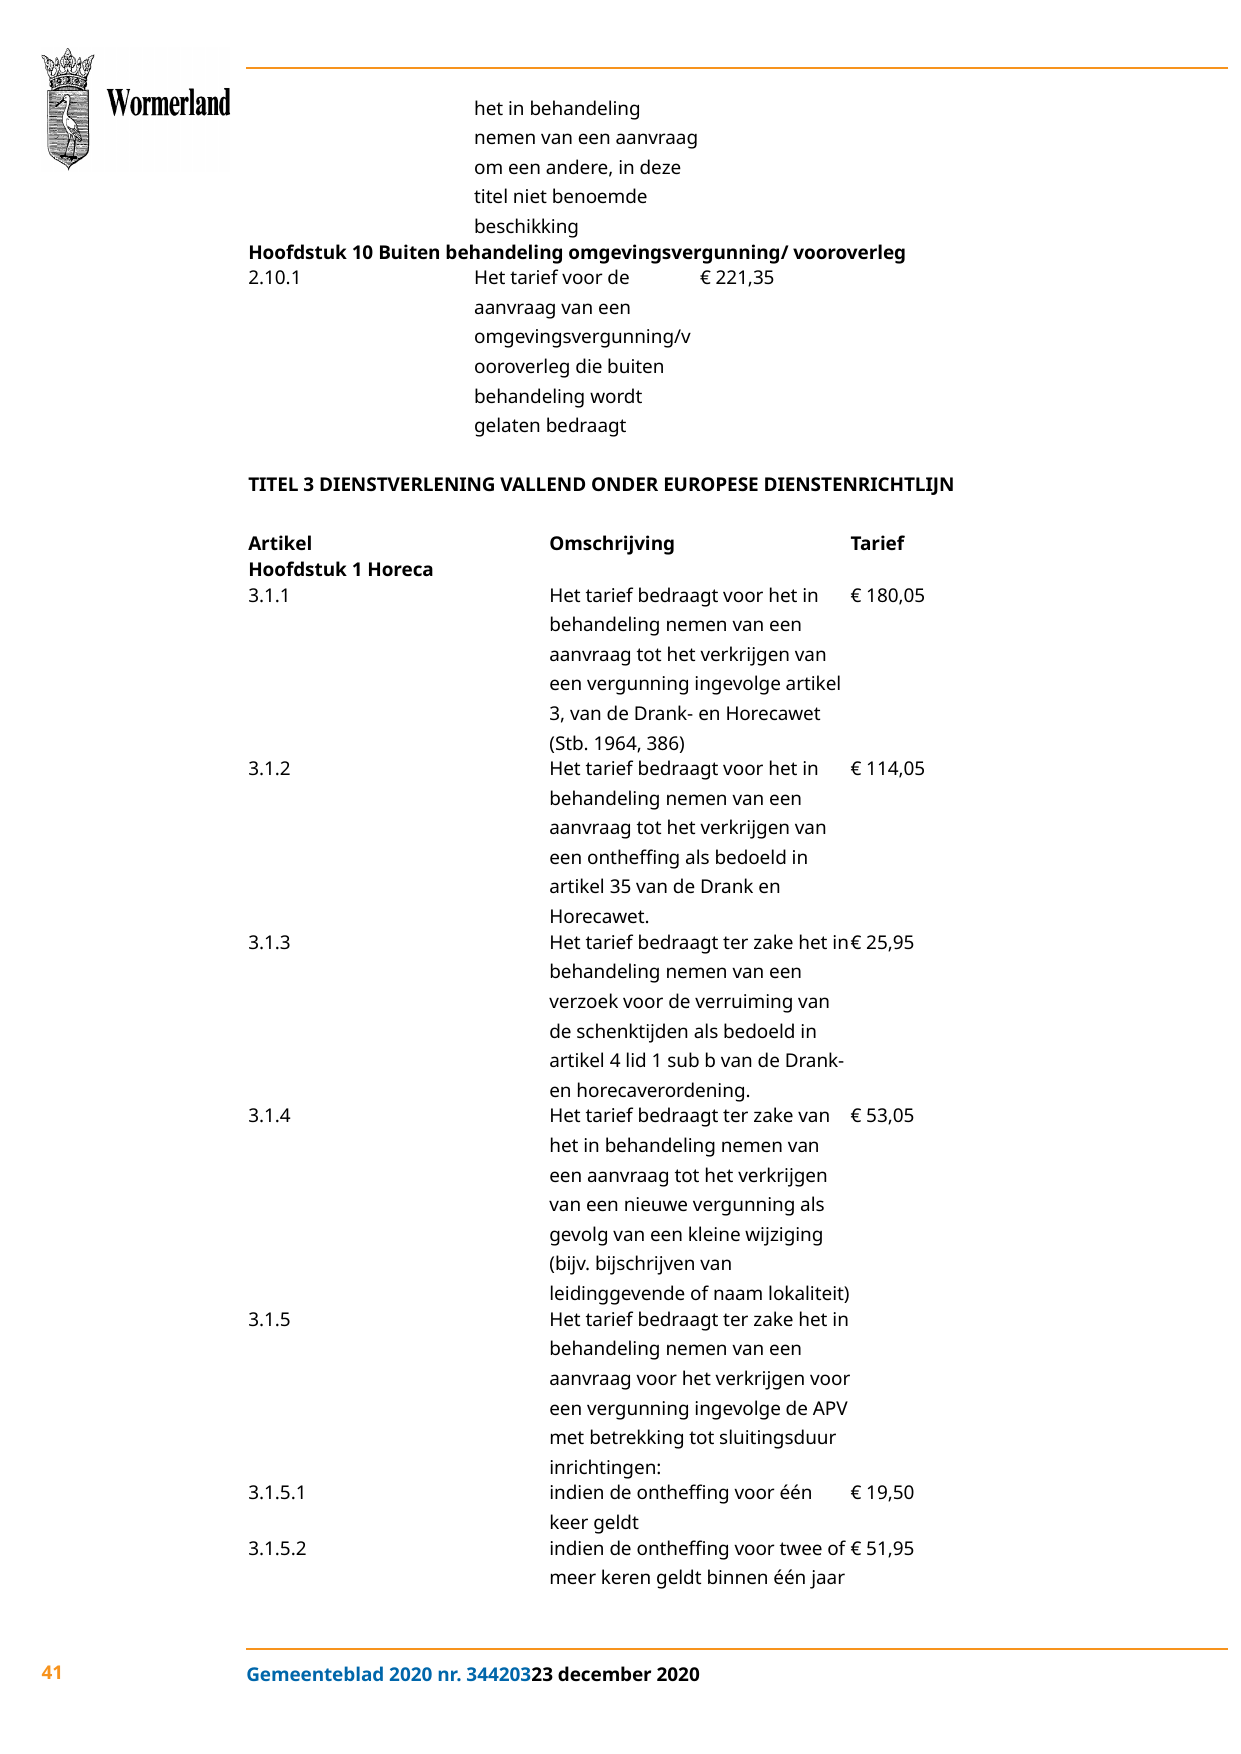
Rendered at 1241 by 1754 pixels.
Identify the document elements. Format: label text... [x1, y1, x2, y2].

table_cell [248, 95, 474, 239]
table_cell 3.1.4 [248, 1103, 549, 1306]
table_cell het in behandeling nemen van een aanvraag om een andere, in deze titel niet benoemde beschikking [474, 95, 700, 239]
table_cell Hoofdstuk 10 Buiten behandeling omgevingsvergunning/ vooroverleg [248, 239, 1152, 264]
table_cell [926, 265, 1152, 438]
table_cell [850, 1306, 1152, 1479]
table_cell Het tarief bedraagt voor het in behandeling nemen van een aanvraag tot het verkrijgen van een vergunning ingevolge artikel 3, van de Drank- en Horecawet (Stb. 1964, 386) [549, 582, 850, 755]
table_header Tarief [850, 530, 1152, 556]
table_cell [926, 95, 1152, 239]
table_cell € 114,05 [850, 755, 1152, 929]
table_cell 3.1.2 [248, 755, 549, 929]
table_cell Het tarief bedraagt ter zake het in behandeling nemen van een verzoek voor de verruiming van de schenktijden als bedoeld in artikel 4 lid 1 sub b van de Drank- en horecaverordening. [549, 929, 850, 1103]
table_header Omschrijving [549, 530, 850, 556]
table_cell 3.1.5 [248, 1306, 549, 1479]
table_cell € 25,95 [850, 929, 1152, 1103]
table_cell € 180,05 [850, 582, 1152, 755]
table_cell Het tarief bedraagt ter zake het in behandeling nemen van een aanvraag voor het verkrijgen voor een vergunning ingevolge de APV met betrekking tot sluitingsduur inrichtingen: [549, 1306, 850, 1479]
picture [41, 47, 231, 172]
table_cell 3.1.5.1 [248, 1480, 549, 1535]
table_cell Hoofdstuk 1 Horeca [248, 556, 1152, 582]
table_header Artikel [248, 530, 549, 556]
table_cell € 51,95 [850, 1535, 1152, 1590]
table_cell Het tarief voor de aanvraag van een omgevingsvergunning/vooroverleg die buiten behandeling wordt gelaten bedraagt [474, 265, 700, 438]
text TITEL 3 DIENSTVERLENING VALLEND ONDER EUROPESE DIENSTENRICHTLIJN [248, 471, 1152, 497]
table_cell € 221,35 [700, 265, 926, 438]
table_cell Het tarief bedraagt voor het in behandeling nemen van een aanvraag tot het verkrijgen van een ontheffing als bedoeld in artikel 35 van de Drank en Horecawet. [549, 755, 850, 929]
table_cell 3.1.1 [248, 582, 549, 755]
table_cell indien de ontheffing voor twee of meer keren geldt binnen één jaar [549, 1535, 850, 1590]
table_cell 3.1.3 [248, 929, 549, 1103]
table_cell Het tarief bedraagt ter zake van het in behandeling nemen van een aanvraag tot het verkrijgen van een nieuwe vergunning als gevolg van een kleine wijziging (bijv. bijschrijven van leidinggevende of naam lokaliteit) [549, 1103, 850, 1306]
table_cell indien de ontheffing voor één keer geldt [549, 1480, 850, 1535]
table_cell € 53,05 [850, 1103, 1152, 1306]
table_cell [700, 95, 926, 239]
table_cell € 19,50 [850, 1480, 1152, 1535]
table_cell 2.10.1 [248, 265, 474, 438]
table_cell 3.1.5.2 [248, 1535, 549, 1590]
